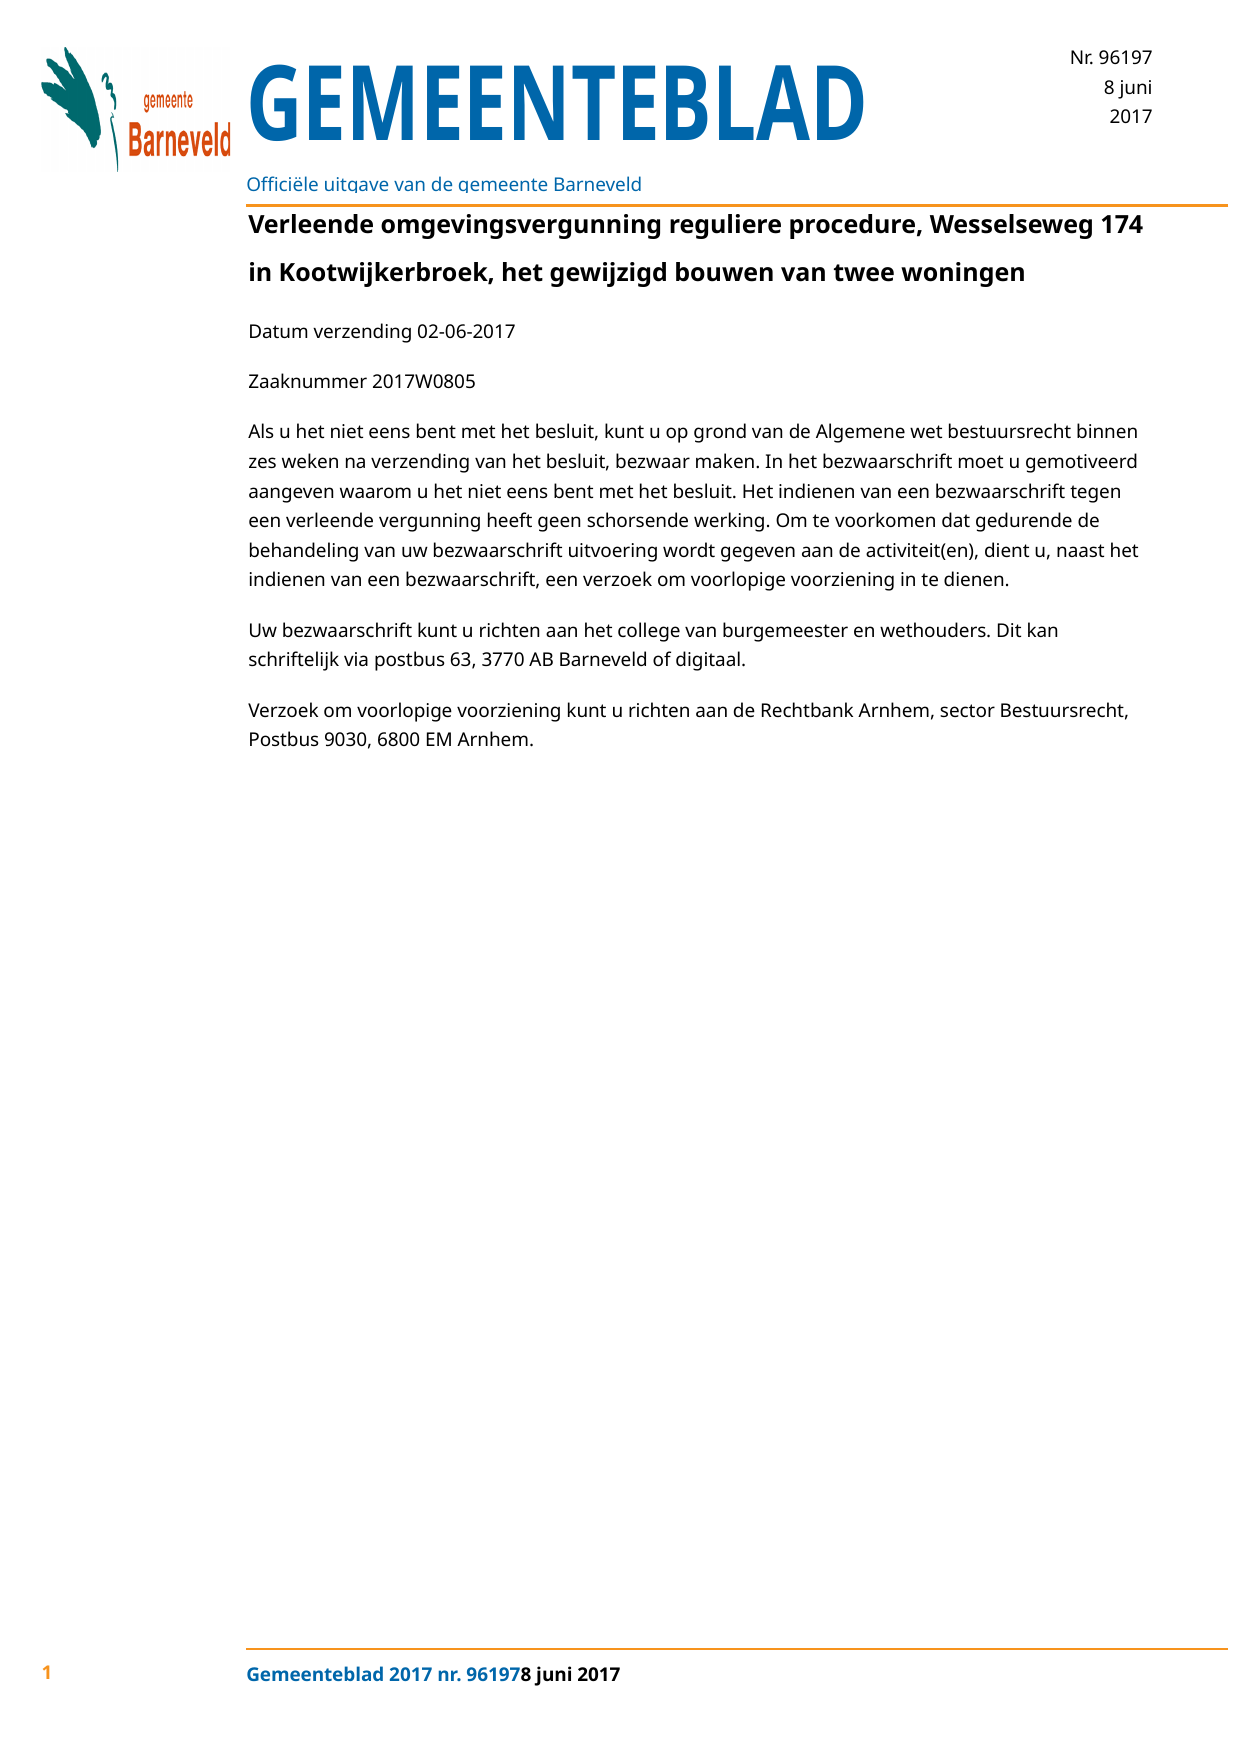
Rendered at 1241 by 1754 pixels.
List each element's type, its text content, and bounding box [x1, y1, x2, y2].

text Datum verzending 02-06-2017 [248, 318, 1152, 344]
text Zaaknummer 2017W0805 [248, 368, 1152, 394]
text Verleende omgevingsvergunning reguliere procedure, Wesselseweg 174 in Kootwijkerbroek, het gewijzigd bouwen van twee woningen [248, 207, 1152, 288]
picture [41, 47, 231, 172]
text Uw bezwaarschrift kunt u richten aan het college van burgemeester en wethouders. Dit kan schriftelijk via postbus 63, 3770 AB Barneveld of digitaal. [248, 617, 1152, 672]
text Als u het niet eens bent met het besluit, kunt u op grond van de Algemene wet bestuursrecht binnen zes weken na verzending van het besluit, bezwaar maken. In het bezwaarschrift moet u gemotiveerd aangeven waarom u het niet eens bent met het besluit. Het indienen van een bezwaarschrift tegen een verleende vergunning heeft geen schorsende werking. Om te voorkomen dat gedurende de behandeling van uw bezwaarschrift uitvoering wordt gegeven aan de activiteit(en), dient u, naast het indienen van een bezwaarschrift, een verzoek om voorlopige voorziening in te dienen. [248, 419, 1152, 592]
text Verzoek om voorlopige voorziening kunt u richten aan de Rechtbank Arnhem, sector Bestuursrecht, Postbus 9030, 6800 EM Arnhem. [248, 697, 1152, 752]
